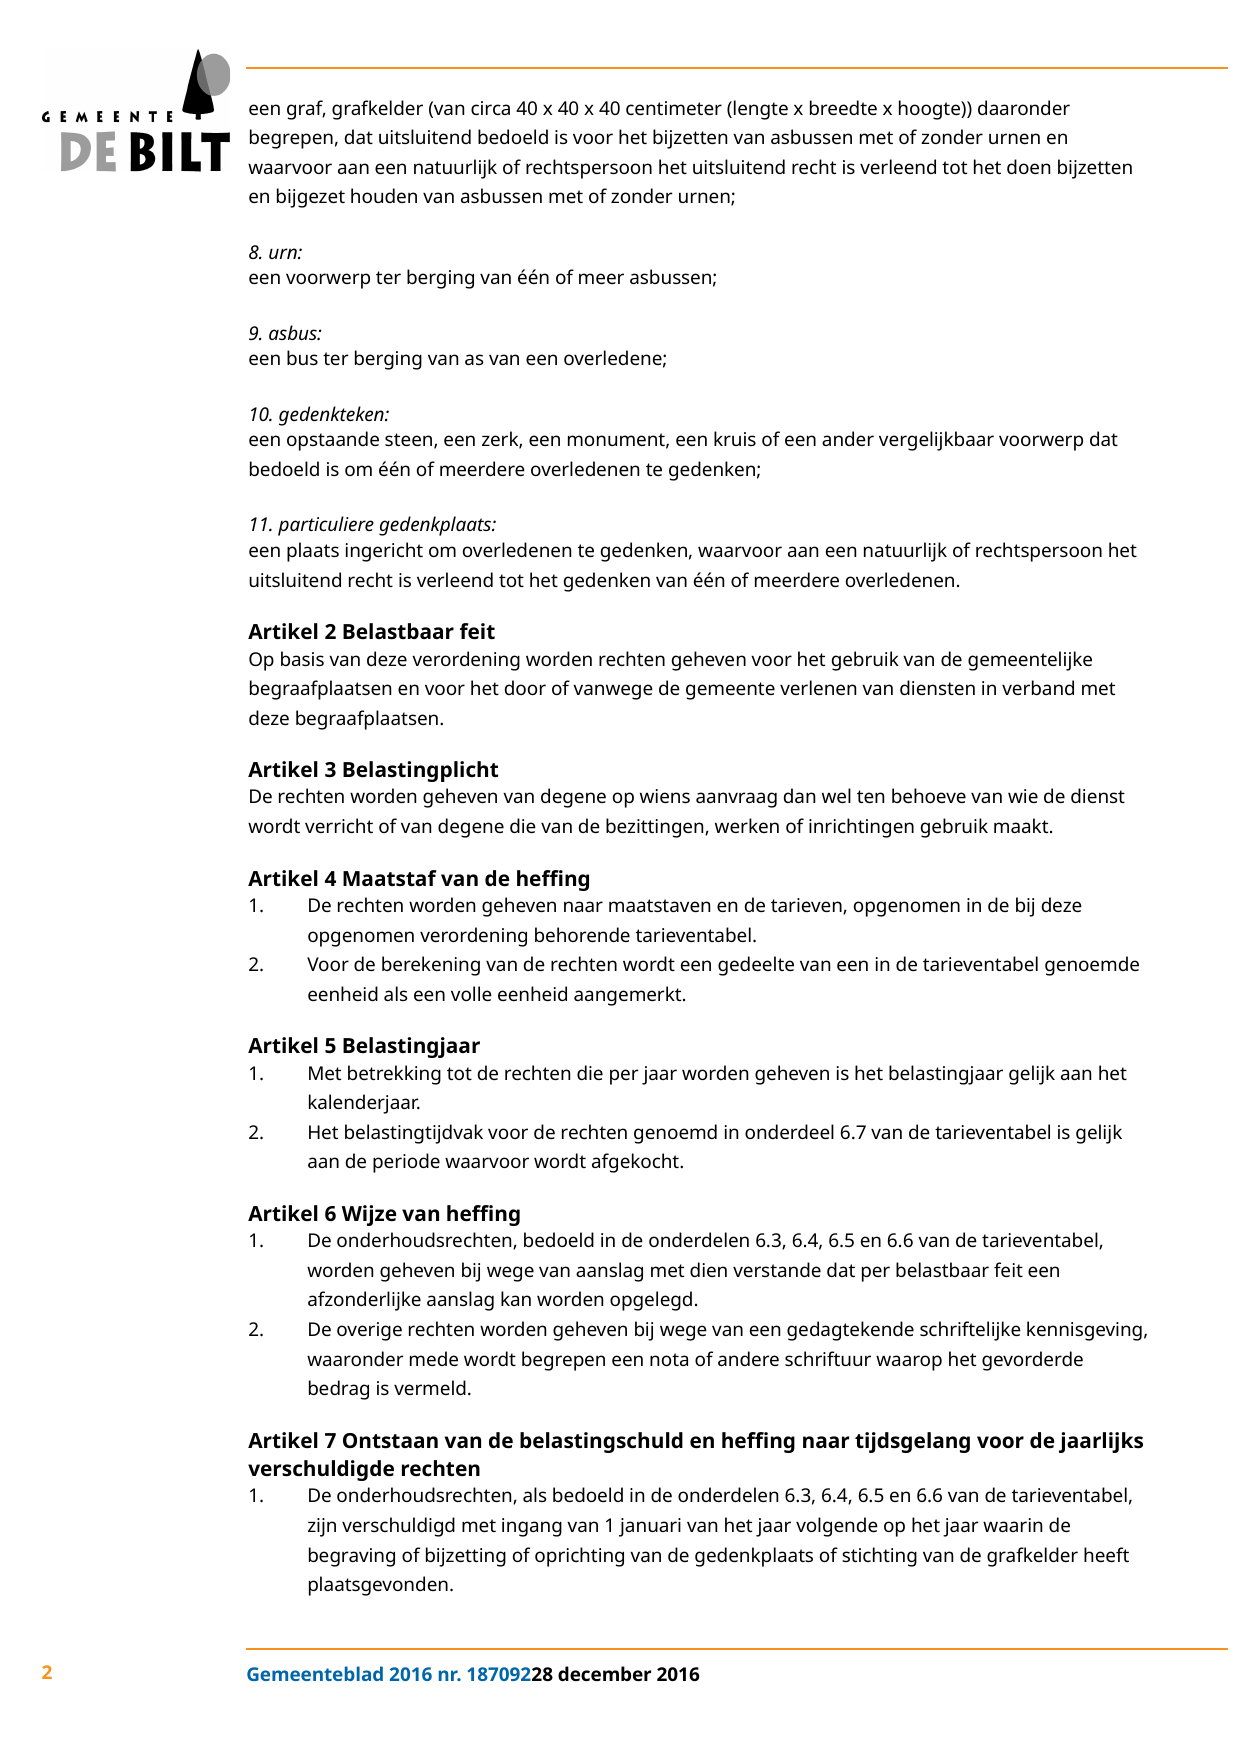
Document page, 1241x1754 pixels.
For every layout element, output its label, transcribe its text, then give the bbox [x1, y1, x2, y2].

list Het belastingtijdvak voor de rechten genoemd in onderdeel 6.7 van de tarieventabel is gelijk aan de periode waarvoor wordt afgekocht. [248, 1119, 1152, 1174]
text Artikel 7 Ontstaan van de belastingschuld en heffing naar tijdsgelang voor de jaarlijks verschuldigde rechten [248, 1426, 1152, 1483]
text een bus ter berging van as van een overledene; [248, 346, 1152, 371]
text De rechten worden geheven van degene op wiens aanvraag dan wel ten behoeve van wie de dienst wordt verricht of van degene die van de bezittingen, werken of inrichtingen gebruik maakt. [248, 784, 1152, 839]
text Artikel 4 Maatstaf van de heffing [248, 864, 1152, 892]
list De rechten worden geheven naar maatstaven en de tarieven, opgenomen in de bij deze opgenomen verordening behorende tarieventabel. [248, 892, 1152, 947]
text Artikel 5 Belastingjaar [248, 1031, 1152, 1060]
text een opstaande steen, een zerk, een monument, een kruis of een ander vergelijkbaar voorwerp dat bedoeld is om één of meerdere overledenen te gedenken; [248, 427, 1152, 482]
text Artikel 6 Wijze van heffing [248, 1199, 1152, 1227]
text 9. asbus: [248, 320, 1152, 346]
picture [41, 47, 231, 172]
text een voorwerp ter berging van één of meer asbussen; [248, 264, 1152, 290]
text een plaats ingericht om overledenen te gedenken, waarvoor aan een natuurlijk of rechtspersoon het uitsluitend recht is verleend tot het gedenken van één of meerdere overledenen. [248, 537, 1152, 593]
list De overige rechten worden geheven bij wege van een gedagtekende schriftelijke kennisgeving, waaronder mede wordt begrepen een nota of andere schriftuur waarop het gevorderde bedrag is vermeld. [248, 1316, 1152, 1401]
list Voor de berekening van de rechten wordt een gedeelte van een in de tarieventabel genoemde eenheid als een volle eenheid aangemerkt. [248, 951, 1152, 1007]
list Met betrekking tot de rechten die per jaar worden geheven is het belastingjaar gelijk aan het kalenderjaar. [248, 1060, 1152, 1115]
text Artikel 3 Belastingplicht [248, 755, 1152, 784]
text een graf, grafkelder (van circa 40 x 40 x 40 centimeter (lengte x breedte x hoogte)) daaronder begrepen, dat uitsluitend bedoeld is voor het bijzetten van asbussen met of zonder urnen en waarvoor aan een natuurlijk of rechtspersoon het uitsluitend recht is verleend tot het doen bijzetten en bijgezet houden van asbussen met of zonder urnen; [248, 95, 1152, 209]
list De onderhoudsrechten, als bedoeld in de onderdelen 6.3, 6.4, 6.5 en 6.6 van de tarieventabel, zijn verschuldigd met ingang van 1 januari van het jaar volgende op het jaar waarin de begraving of bijzetting of oprichting van de gedenkplaats of stichting van de grafkelder heeft plaatsgevonden. [248, 1483, 1152, 1597]
text 8. urn: [248, 239, 1152, 264]
text 11. particuliere gedenkplaats: [248, 512, 1152, 537]
text Artikel 2 Belastbaar feit [248, 617, 1152, 646]
text 10. gedenkteken: [248, 401, 1152, 427]
list De onderhoudsrechten, bedoeld in de onderdelen 6.3, 6.4, 6.5 en 6.6 van de tarieventabel, worden geheven bij wege van aanslag met dien verstande dat per belastbaar feit een afzonderlijke aanslag kan worden opgelegd. [248, 1227, 1152, 1312]
text Op basis van deze verordening worden rechten geheven voor het gebruik van de gemeentelijke begraafplaatsen en voor het door of vanwege de gemeente verlenen van diensten in verband met deze begraafplaatsen. [248, 646, 1152, 731]
